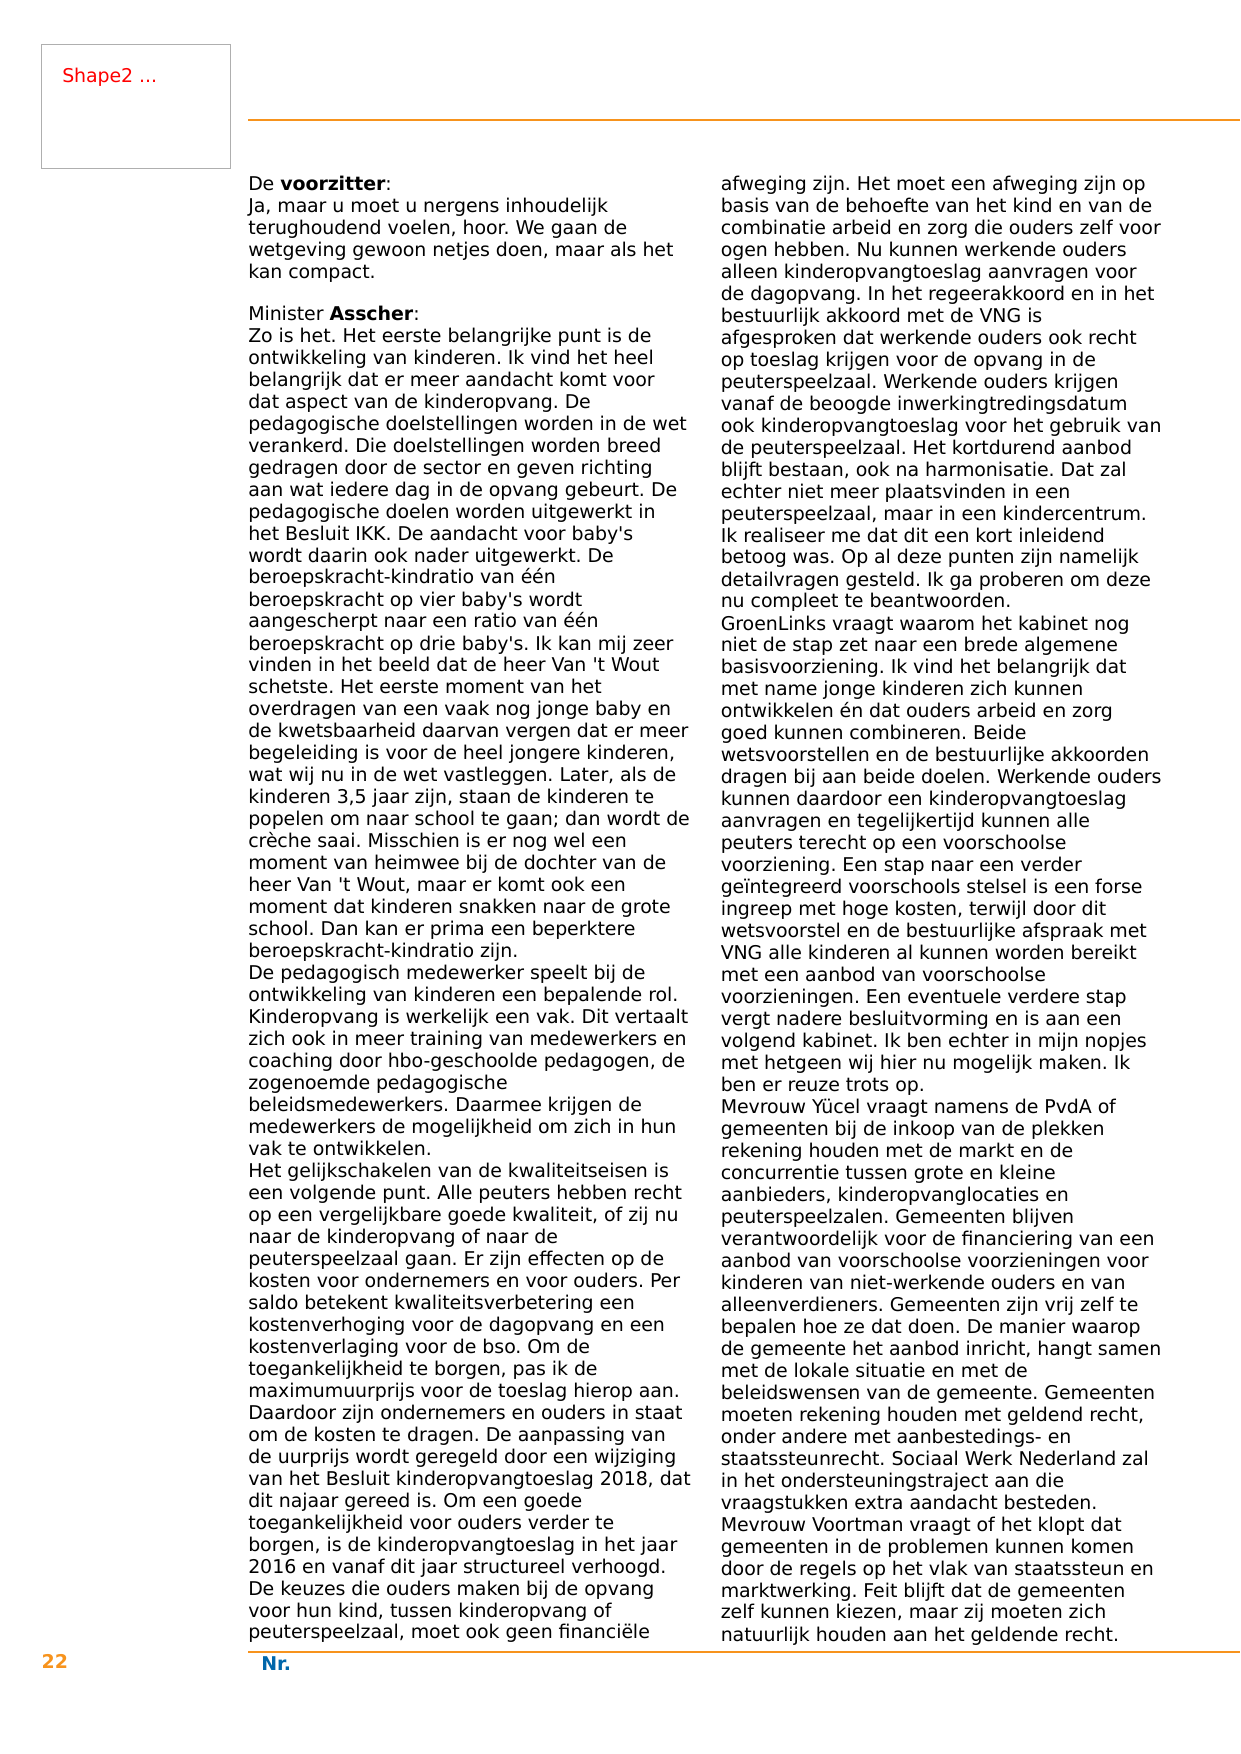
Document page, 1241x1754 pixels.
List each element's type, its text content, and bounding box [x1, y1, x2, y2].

text Het gelijkschakelen van de kwaliteitseisen is een volgende punt. Alle peuters hebben recht op een vergelijkbare goede kwaliteit, of zij nu naar de kinderopvang of naar de peuterspeelzaal gaan. Er zijn effecten op de kosten voor ondernemers en voor ouders. Per saldo betekent kwaliteitsverbetering een kostenverhoging voor de dagopvang en een kostenverlaging voor de bso. Om de toegankelijkheid te borgen, pas ik de maximumuurprijs voor de toeslag hierop aan. Daardoor zijn ondernemers en ouders in staat om de kosten te dragen. De aanpassing van de uurprijs wordt geregeld door een wijziging van het Besluit kinderopvangtoeslag 2018, dat dit najaar gereed is. Om een goede toegankelijkheid voor ouders verder te borgen, is de kinderopvangtoeslag in het jaar 2016 en vanaf dit jaar structureel verhoogd. [248, 1160, 691, 1577]
text De pedagogisch medewerker speelt bij de ontwikkeling van kinderen een bepalende rol. Kinderopvang is werkelijk een vak. Dit vertaalt zich ook in meer training van medewerkers en coaching door hbo-geschoolde pedagogen, de zogenoemde pedagogische beleidsmedewerkers. Daarmee krijgen de medewerkers de mogelijkheid om zich in hun vak te ontwikkelen. [248, 962, 691, 1160]
text Zo is het. Het eerste belangrijke punt is de ontwikkeling van kinderen. Ik vind het heel belangrijk dat er meer aandacht komt voor dat aspect van de kinderopvang. De pedagogische doelstellingen worden in de wet verankerd. Die doelstellingen worden breed gedragen door de sector en geven richting aan wat iedere dag in de opvang gebeurt. De pedagogische doelen worden uitgewerkt in het Besluit IKK. De aandacht voor baby's wordt daarin ook nader uitgewerkt. De beroepskracht-kindratio van één beroepskracht op vier baby's wordt aangescherpt naar een ratio van één beroepskracht op drie baby's. Ik kan mij zeer vinden in het beeld dat de heer Van 't Wout schetste. Het eerste moment van het overdragen van een vaak nog jonge baby en de kwetsbaarheid daarvan vergen dat er meer begeleiding is voor de heel jongere kinderen, wat wij nu in de wet vastleggen. Later, als de kinderen 3,5 jaar zijn, staan de kinderen te popelen om naar school te gaan; dan wordt de crèche saai. Misschien is er nog wel een moment van heimwee bij de dochter van de heer Van 't Wout, maar er komt ook een moment dat kinderen snakken naar de grote school. Dan kan er prima een beperktere beroepskracht-kindratio zijn. [248, 325, 691, 962]
text Ja, maar u moet u nergens inhoudelijk terughoudend voelen, hoor. We gaan de wetgeving gewoon netjes doen, maar als het kan compact. [248, 195, 691, 283]
text Minister Asscher: [248, 303, 691, 325]
text De voorzitter: [248, 173, 691, 195]
text afweging zijn. Het moet een afweging zijn op basis van de behoefte van het kind en van de combinatie arbeid en zorg die ouders zelf voor ogen hebben. Nu kunnen werkende ouders alleen kinderopvangtoeslag aanvragen voor de dagopvang. In het regeerakkoord en in het bestuurlijk akkoord met de VNG is afgesproken dat werkende ouders ook recht op toeslag krijgen voor de opvang in de peuterspeelzaal. Werkende ouders krijgen vanaf de beoogde inwerkingtredingsdatum ook kinderopvangtoeslag voor het gebruik van de peuterspeelzaal. Het kortdurend aanbod blijft bestaan, ook na harmonisatie. Dat zal echter niet meer plaatsvinden in een peuterspeelzaal, maar in een kindercentrum. [721, 173, 1163, 524]
text De keuzes die ouders maken bij de opvang voor hun kind, tussen kinderopvang of peuterspeelzaal, moet ook geen financiële [248, 1577, 691, 1643]
text Mevrouw Voortman vraagt of het klopt dat gemeenten in de problemen kunnen komen door de regels op het vlak van staatssteun en marktwerking. Feit blijft dat de gemeenten zelf kunnen kiezen, maar zij moeten zich natuurlijk houden aan het geldende recht. [721, 1513, 1163, 1645]
text Mevrouw Yücel vraagt namens de PvdA of gemeenten bij de inkoop van de plekken rekening houden met de markt en de concurrentie tussen grote en kleine aanbieders, kinderopvanglocaties en peuterspeelzalen. Gemeenten blijven verantwoordelijk voor de financiering van een aanbod van voorschoolse voorzieningen voor kinderen van niet-werkende ouders en van alleenverdieners. Gemeenten zijn vrij zelf te bepalen hoe ze dat doen. De manier waarop de gemeente het aanbod inricht, hangt samen met de lokale situatie en met de beleidswensen van de gemeente. Gemeenten moeten rekening houden met geldend recht, onder andere met aanbestedings- en staatssteunrecht. Sociaal Werk Nederland zal in het ondersteuningstraject aan die vraagstukken extra aandacht besteden. [721, 1096, 1163, 1513]
text GroenLinks vraagt waarom het kabinet nog niet de stap zet naar een brede algemene basisvoorziening. Ik vind het belangrijk dat met name jonge kinderen zich kunnen ontwikkelen én dat ouders arbeid en zorg goed kunnen combineren. Beide wetsvoorstellen en de bestuurlijke akkoorden dragen bij aan beide doelen. Werkende ouders kunnen daardoor een kinderopvangtoeslag aanvragen en tegelijkertijd kunnen alle peuters terecht op een voorschoolse voorziening. Een stap naar een verder geïntegreerd voorschools stelsel is een forse ingreep met hoge kosten, terwijl door dit wetsvoorstel en de bestuurlijke afspraak met VNG alle kinderen al kunnen worden bereikt met een aanbod van voorschoolse voorzieningen. Een eventuele verdere stap vergt nadere besluitvorming en is aan een volgend kabinet. Ik ben echter in mijn nopjes met hetgeen wij hier nu mogelijk maken. Ik ben er reuze trots op. [721, 612, 1163, 1096]
text Ik realiseer me dat dit een kort inleidend betoog was. Op al deze punten zijn namelijk detailvragen gesteld. Ik ga proberen om deze nu compleet te beantwoorden. [721, 524, 1163, 612]
